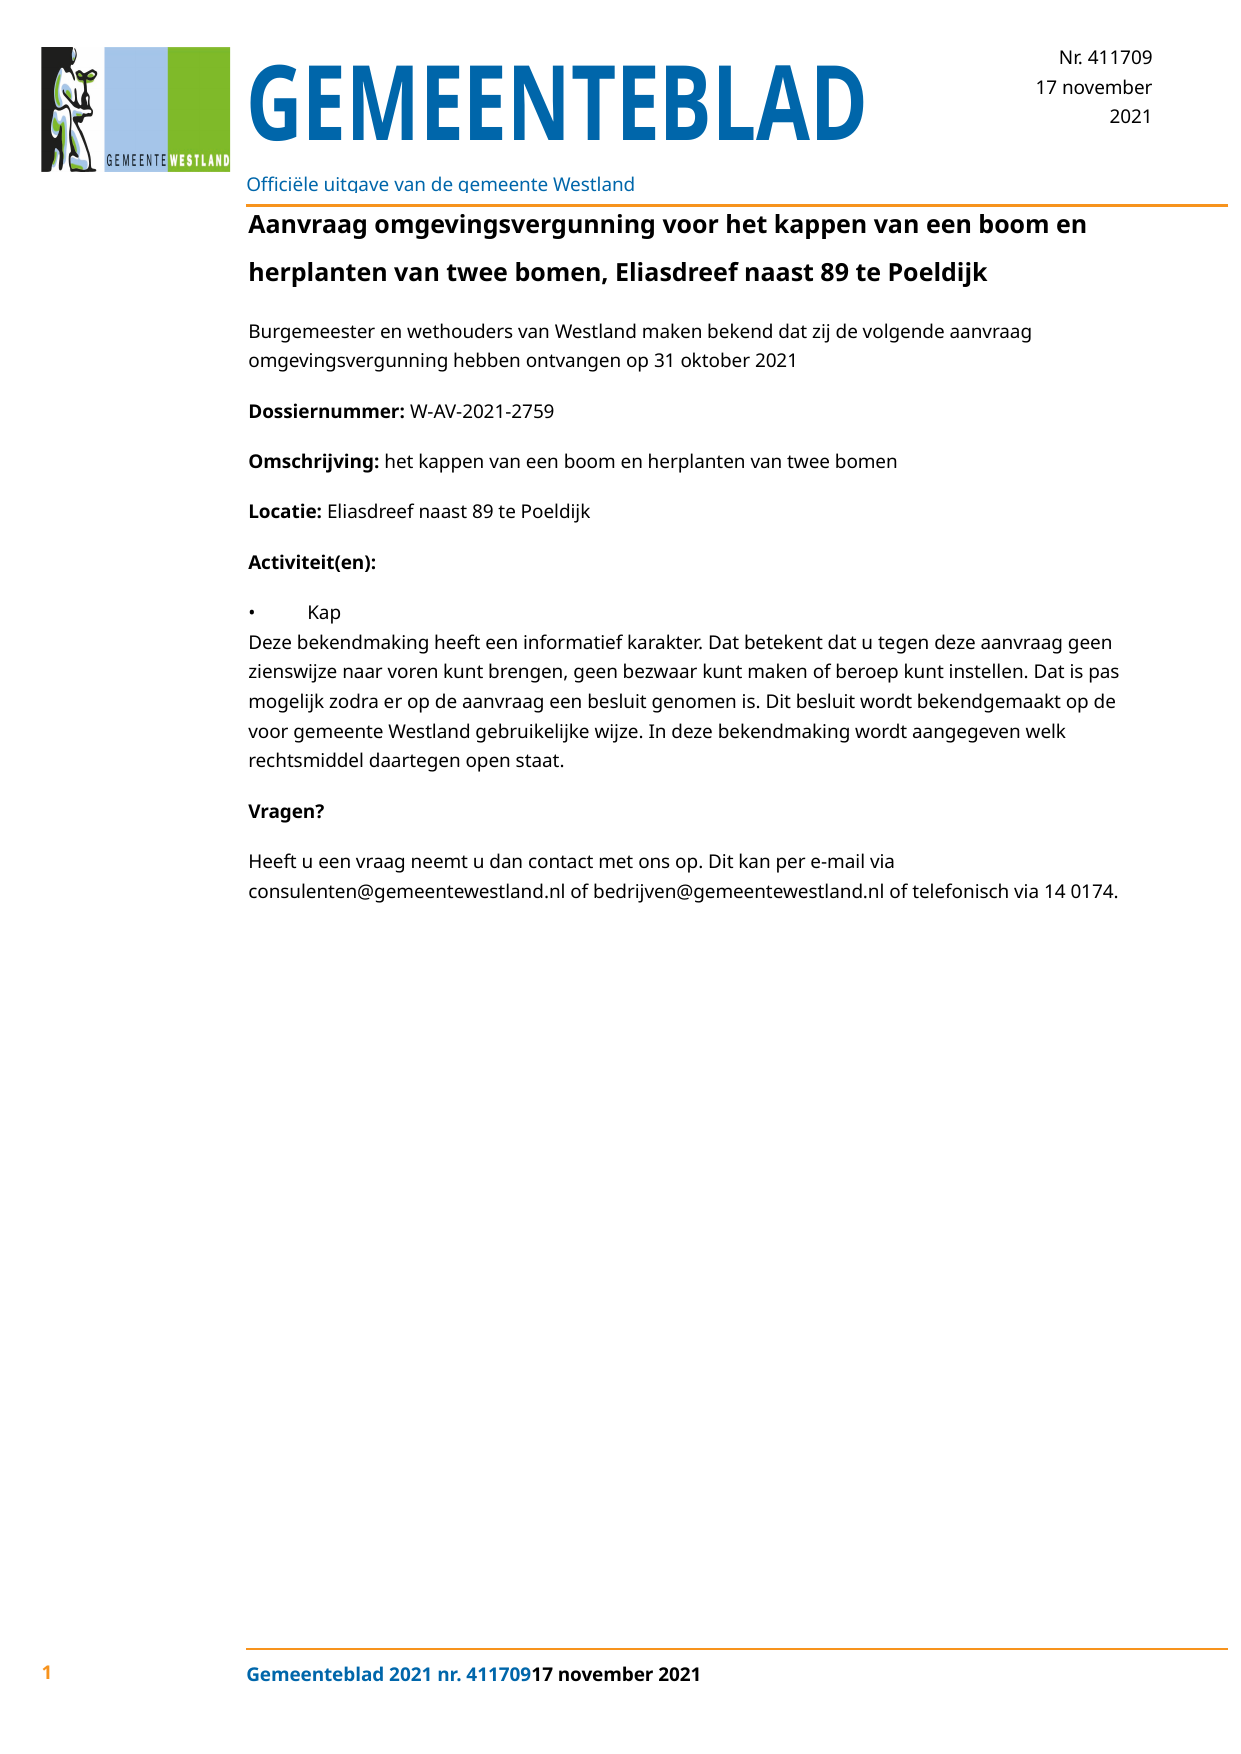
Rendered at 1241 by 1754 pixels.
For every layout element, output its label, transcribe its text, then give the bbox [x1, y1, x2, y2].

text Locatie: Eliasdreef naast 89 te Poeldijk [248, 499, 1152, 524]
text Burgemeester en wethouders van Westland maken bekend dat zij de volgende aanvraag omgevingsvergunning hebben ontvangen op 31 oktober 2021 [248, 318, 1152, 373]
text Vragen? [248, 798, 1152, 824]
text Omschrijving: het kappen van een boom en herplanten van twee bomen [248, 448, 1152, 474]
text Activiteit(en): [248, 549, 1152, 575]
text Deze bekendmaking heeft een informatief karakter. Dat betekent dat u tegen deze aanvraag geen zienswijze naar voren kunt brengen, geen bezwaar kunt maken of beroep kunt instellen. Dat is pas mogelijk zodra er op de aanvraag een besluit genomen is. Dit besluit wordt bekendgemaakt op de voor gemeente Westland gebruikelijke wijze. In deze bekendmaking wordt aangegeven welk rechtsmiddel daartegen open staat. [248, 629, 1152, 773]
picture [41, 47, 231, 172]
text Aanvraag omgevingsvergunning voor het kappen van een boom en herplanten van twee bomen, Eliasdreef naast 89 te Poeldijk [248, 207, 1152, 288]
list Kap [248, 599, 1152, 625]
text Dossiernummer: W-AV-2021-2759 [248, 398, 1152, 424]
text Heeft u een vraag neemt u dan contact met ons op. Dit kan per e-mail via consulenten@gemeentewestland.nl of bedrijven@gemeentewestland.nl of telefonisch via 14 0174. [248, 848, 1152, 904]
